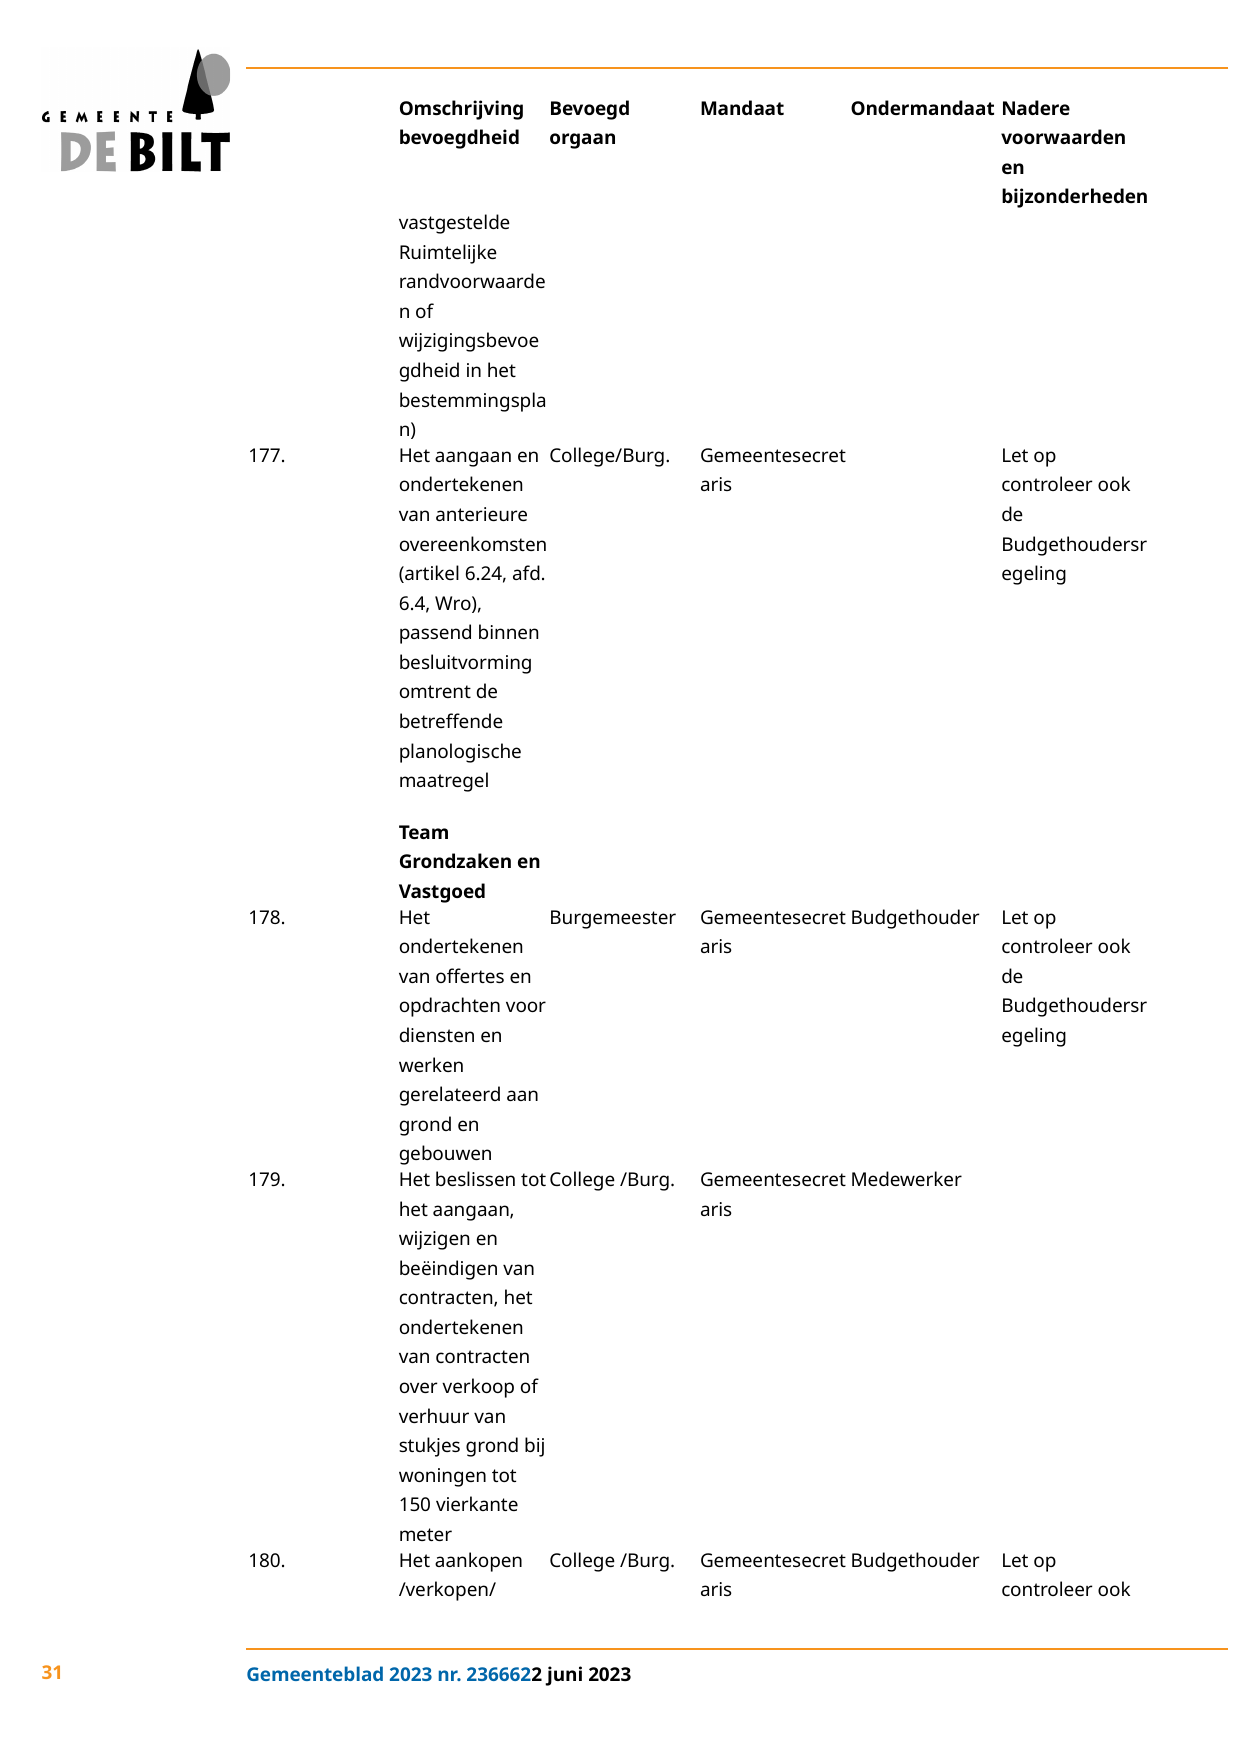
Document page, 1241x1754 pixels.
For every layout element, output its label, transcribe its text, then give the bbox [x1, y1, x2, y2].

table_cell Budgethouder [850, 1547, 1001, 1602]
table_cell [549, 793, 700, 819]
table_cell [549, 209, 700, 442]
table_cell Medewerker [850, 1166, 1001, 1547]
table_cell [700, 209, 850, 442]
table_header Nadere voorwaarden en bijzonderheden [1001, 95, 1152, 209]
table_header Omschrijving bevoegdheid [399, 95, 549, 209]
table_cell Let op controleer ook de Budgethoudersregeling [1001, 442, 1152, 793]
table_cell [850, 209, 1001, 442]
table_cell Gemeentesecretaris [700, 1166, 850, 1547]
table_cell [1001, 793, 1152, 819]
table_cell [850, 442, 1001, 793]
table_cell [850, 819, 1001, 904]
table_cell College/Burg. [549, 442, 700, 793]
table_cell vastgestelde Ruimtelijke randvoorwaarden of wijzigingsbevoegdheid in het bestemmingsplan) [399, 209, 549, 442]
table_cell Het ondertekenen van offertes en opdrachten voor diensten en werken gerelateerd aan grond en gebouwen [399, 904, 549, 1166]
table_cell Gemeentesecretaris [700, 904, 850, 1166]
table_cell 178. [248, 904, 398, 1166]
table_cell Gemeentesecretaris [700, 1547, 850, 1602]
table_header Bevoegd orgaan [549, 95, 700, 209]
table_cell [1001, 209, 1152, 442]
table_cell [399, 793, 549, 819]
table_cell [549, 819, 700, 904]
table_cell Let op controleer ook [1001, 1547, 1152, 1602]
table_cell Burgemeester [549, 904, 700, 1166]
table_cell [700, 819, 850, 904]
table_header [248, 95, 398, 209]
table_cell Het aangaan en ondertekenen van anterieure overeenkomsten (artikel 6.24, afd. 6.4, Wro), passend binnen besluitvorming omtrent de betreffende planologische maatregel [399, 442, 549, 793]
table_cell 180. [248, 1547, 398, 1602]
table_cell College /Burg. [549, 1166, 700, 1547]
table_cell [248, 819, 398, 904]
table_cell [850, 793, 1001, 819]
table_cell 177. [248, 442, 398, 793]
table_cell 179. [248, 1166, 398, 1547]
table_cell Budgethouder [850, 904, 1001, 1166]
table_cell Het aankopen /verkopen/ [399, 1547, 549, 1602]
table_cell [248, 793, 398, 819]
picture [41, 47, 231, 172]
table_cell Het beslissen tot het aangaan, wijzigen en beëindigen van contracten, het ondertekenen van contracten over verkoop of verhuur van stukjes grond bij woningen tot 150 vierkante meter [399, 1166, 549, 1547]
table_cell Let op controleer ook de Budgethoudersregeling [1001, 904, 1152, 1166]
table_header Ondermandaat [850, 95, 1001, 209]
table_cell [248, 209, 398, 442]
table_cell Team Grondzaken en Vastgoed [399, 819, 549, 904]
table_header Mandaat [700, 95, 850, 209]
table_cell Gemeentesecretaris [700, 442, 850, 793]
table_cell [1001, 1166, 1152, 1547]
table_cell College /Burg. [549, 1547, 700, 1602]
table_cell [700, 793, 850, 819]
table_cell [1001, 819, 1152, 904]
